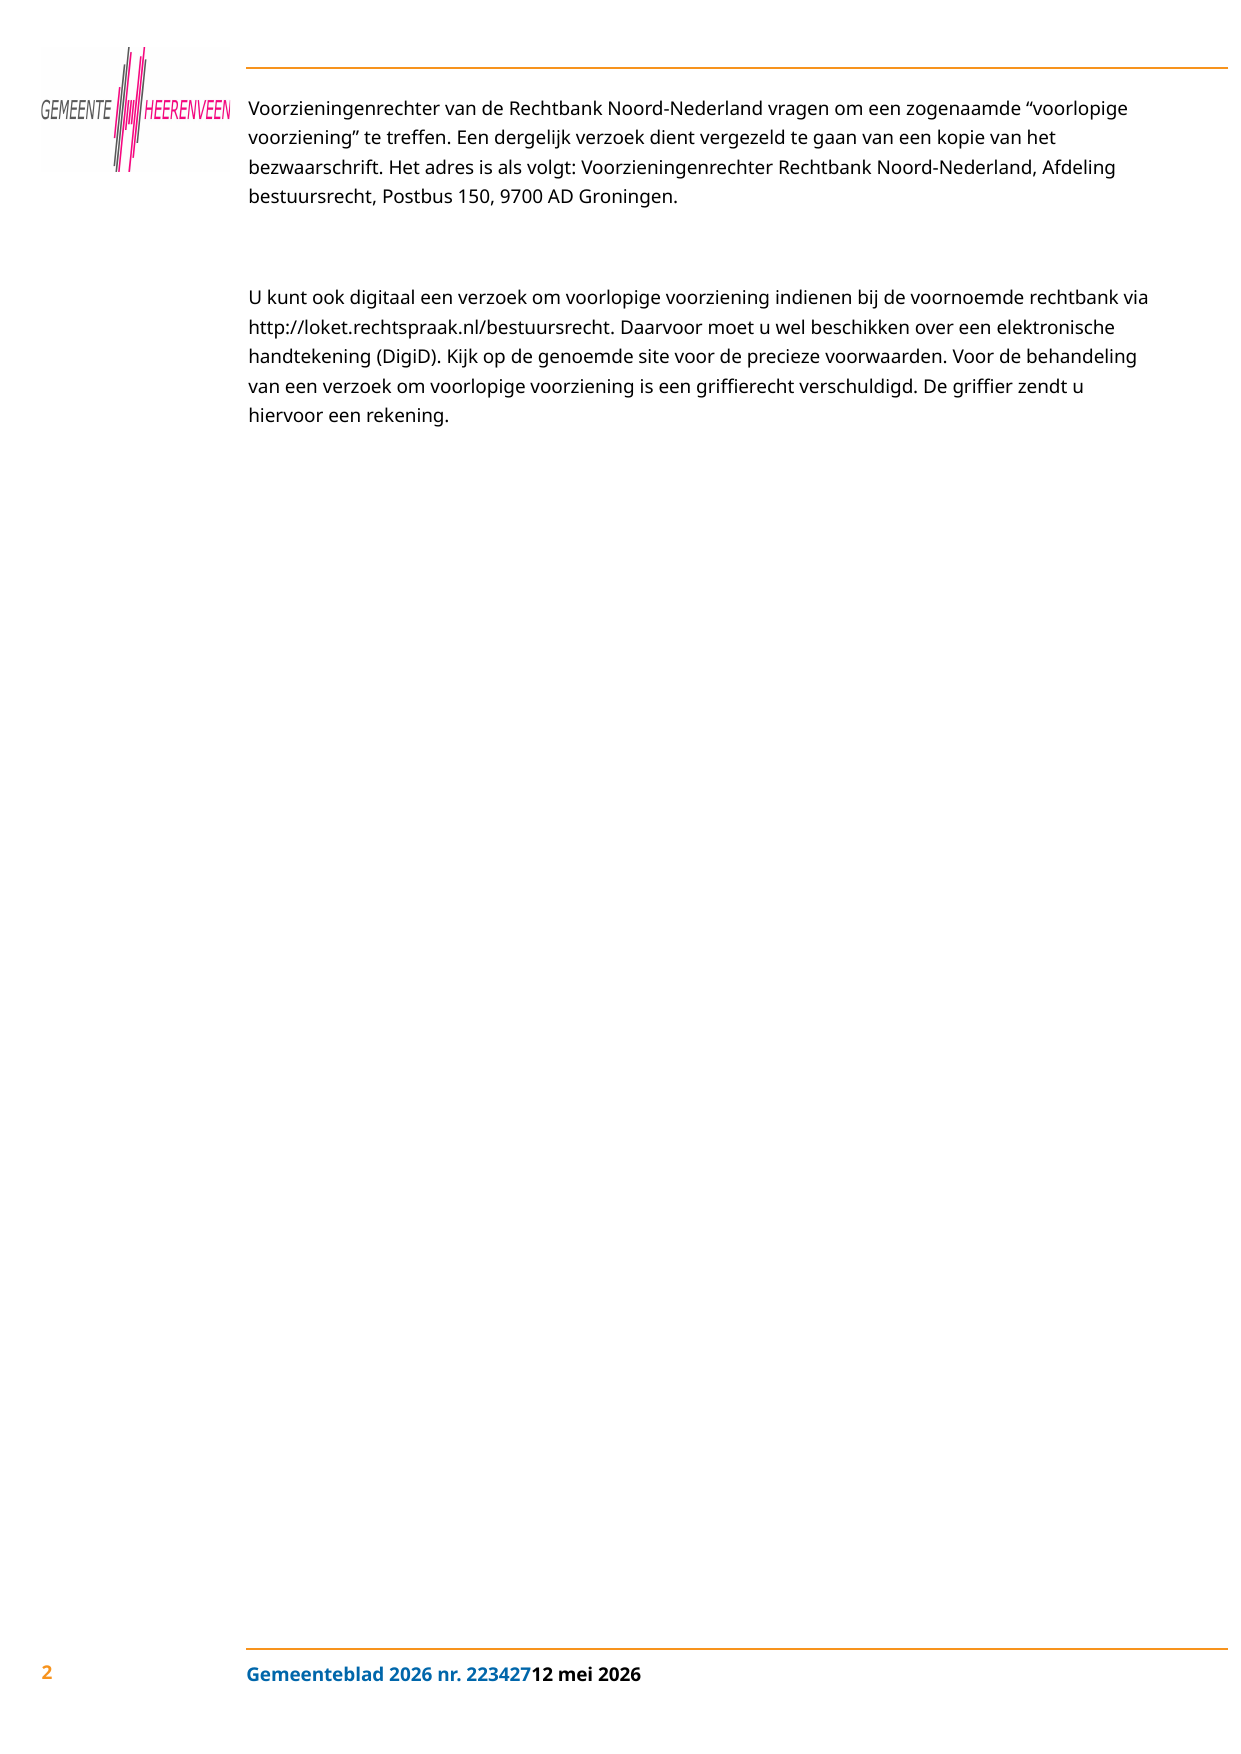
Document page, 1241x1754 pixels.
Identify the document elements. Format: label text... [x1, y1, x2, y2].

text Voorzieningenrechter van de Rechtbank Noord-Nederland vragen om een zogenaamde “voorlopige voorziening” te treffen. Een dergelijk verzoek dient vergezeld te gaan van een kopie van het bezwaarschrift. Het adres is als volgt: Voorzieningenrechter Rechtbank Noord-Nederland, Afdeling bestuursrecht, Postbus 150, 9700 AD Groningen. [248, 95, 1152, 209]
text U kunt ook digitaal een verzoek om voorlopige voorziening indienen bij de voornoemde rechtbank via http://loket.rechtspraak.nl/bestuursrecht. Daarvoor moet u wel beschikken over een elektronische handtekening (DigiD). Kijk op de genoemde site voor de precieze voorwaarden. Voor de behandeling van een verzoek om voorlopige voorziening is een griffierecht verschuldigd. De griffier zendt u hiervoor een rekening. [248, 284, 1152, 428]
picture [41, 47, 231, 172]
